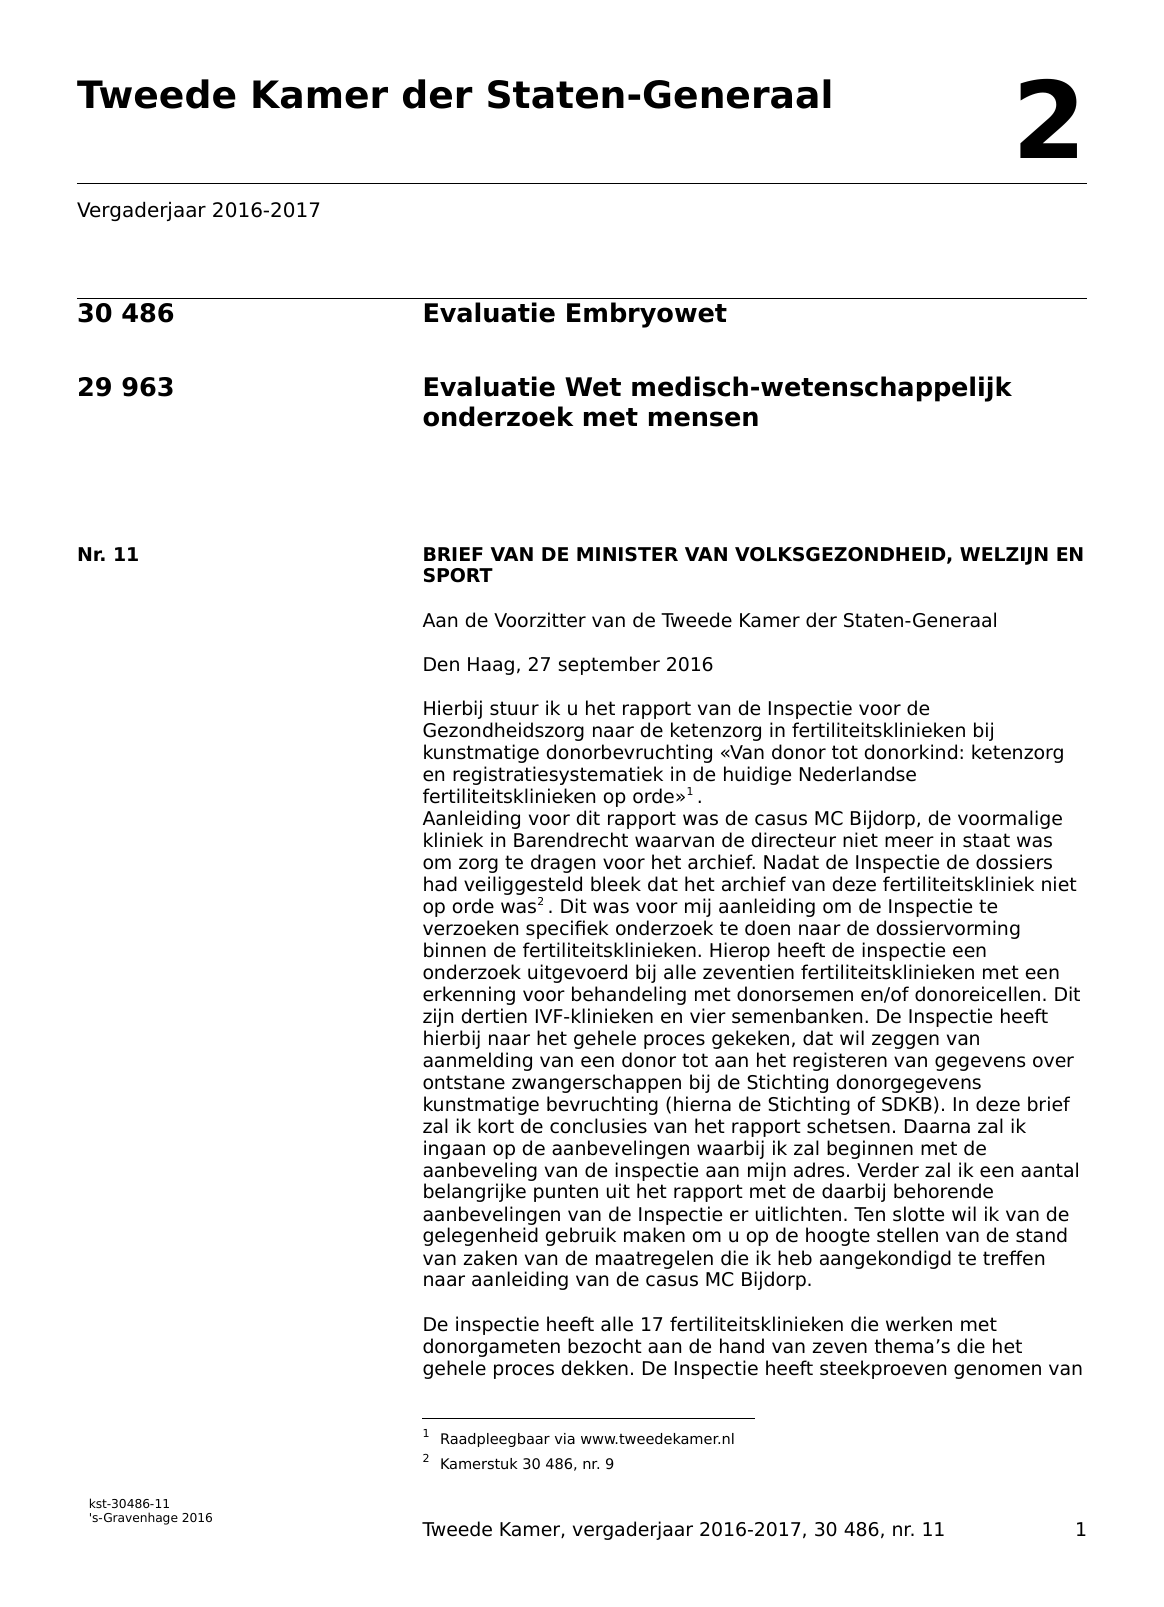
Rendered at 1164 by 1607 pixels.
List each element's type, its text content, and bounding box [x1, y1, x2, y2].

text 's-Gravenhage 2016 [88, 1511, 323, 1525]
subtitle 29 963 Evaluatie Wet medisch-wetenschappelijk onderzoek met mensen [77, 373, 1087, 432]
text Den Haag, 27 september 2016 [422, 654, 1087, 676]
table_cell Vergaderjaar 2016-2017 [77, 184, 1087, 298]
text Kamerstuk 30 486, nr. 9 [422, 1452, 1087, 1474]
text Aan de Voorzitter van de Tweede Kamer der Staten-Generaal [422, 609, 1087, 632]
subtitle Nr. 11 BRIEF VAN DE MINISTER VAN VOLKSGEZONDHEID, WELZIJN EN SPORT [77, 543, 1087, 587]
text De inspectie heeft alle 17 fertiliteitsklinieken die werken met donorgameten bezocht aan de hand van zeven thema’s die het gehele proces dekken. De Inspectie heeft steekproeven genomen van [422, 1313, 1087, 1379]
text Aanleiding voor dit rapport was de casus MC Bijdorp, de voormalige kliniek in Barendrecht waarvan de directeur niet meer in staat was om zorg te dragen voor het archief. Nadat de Inspectie de dossiers had veiliggesteld bleek dat het archief van deze fertiliteitskliniek niet op orde was. Dit was voor mij aanleiding om de Inspectie te verzoeken specifiek onderzoek te doen naar de dossiervorming binnen de fertiliteitsklinieken. Hierop heeft de inspectie een onderzoek uitgevoerd bij alle zeventien fertiliteitsklinieken met een erkenning voor behandeling met donorsemen en/of donoreicellen. Dit zijn dertien IVF-klinieken en vier semenbanken. De Inspectie heeft hierbij naar het gehele proces gekeken, dat wil zeggen van aanmelding van een donor tot aan het registeren van gegevens over ontstane zwangerschappen bij de Stichting donorgegevens kunstmatige bevruchting (hierna de Stichting of SDKB). In deze brief zal ik kort de conclusies van het rapport schetsen. Daarna zal ik ingaan op de aanbevelingen waarbij ik zal beginnen met de aanbeveling van de inspectie aan mijn adres. Verder zal ik een aantal belangrijke punten uit het rapport met de daarbij behorende aanbevelingen van de Inspectie er uitlichten. Ten slotte wil ik van de gelegenheid gebruik maken om u op de hoogte stellen van de stand van zaken van de maatregelen die ik heb aangekondigd te treffen naar aanleiding van de casus MC Bijdorp. [422, 808, 1087, 1291]
text Raadpleegbaar via www.tweedekamer.nl [422, 1427, 1087, 1449]
table_header 2 [886, 59, 1087, 183]
text kst-30486-11 [88, 1497, 323, 1511]
text Hierbij stuur ik u het rapport van de Inspectie voor de Gezondheidszorg naar de ketenzorg in fertiliteitsklinieken bij kunstmatige donorbevruchting «Van donor tot donorkind: ketenzorg en registratiesystematiek in de huidige Nederlandse fertiliteitsklinieken op orde». [422, 698, 1087, 808]
table_header Tweede Kamer der Staten-Generaal [77, 59, 886, 183]
subtitle 30 486 Evaluatie Embryowet [77, 299, 1087, 329]
